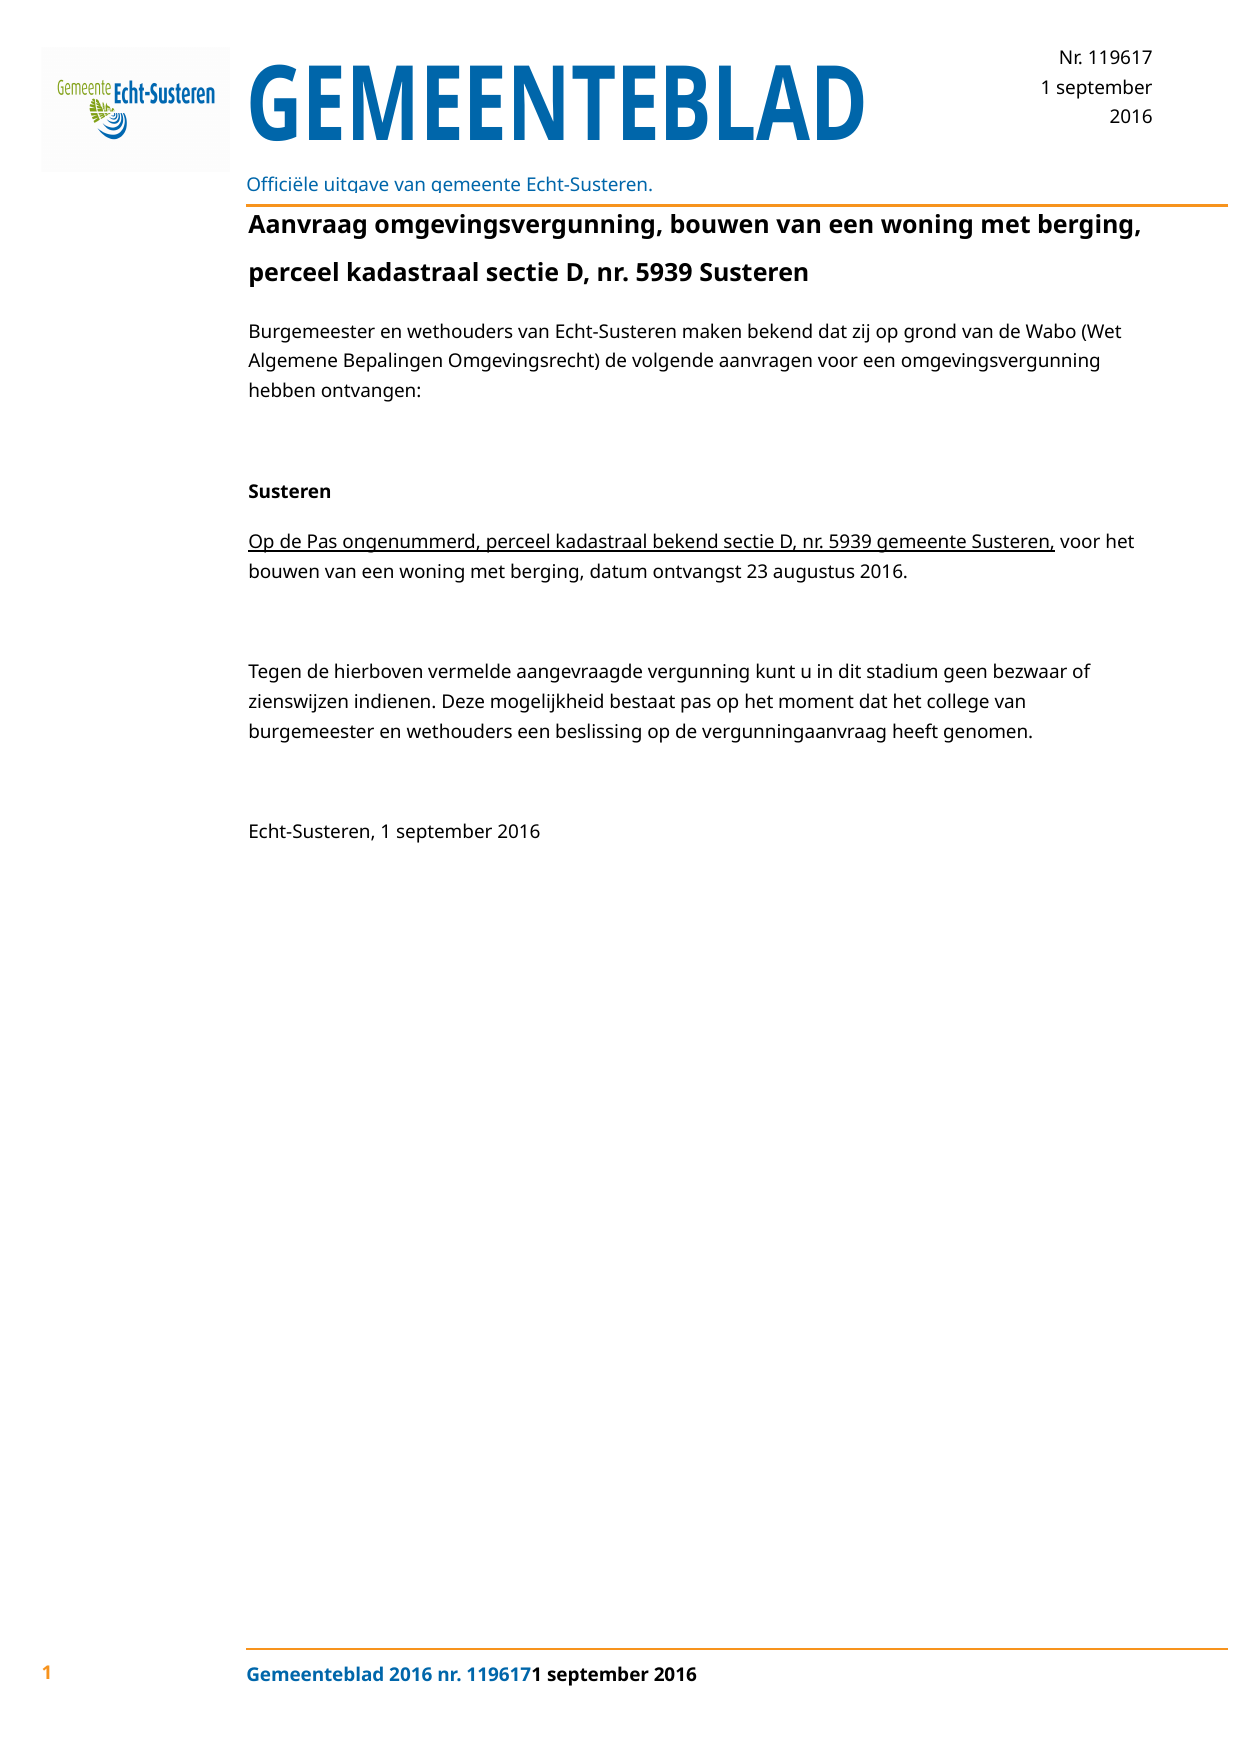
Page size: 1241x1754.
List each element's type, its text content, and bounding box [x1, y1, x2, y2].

text Aanvraag omgevingsvergunning, bouwen van een woning met berging, perceel kadastraal sectie D, nr. 5939 Susteren [248, 207, 1152, 288]
text Tegen de hierboven vermelde aangevraagde vergunning kunt u in dit stadium geen bezwaar of zienswijzen indienen. Deze mogelijkheid bestaat pas op het moment dat het college van burgemeester en wethouders een beslissing op de vergunningaanvraag heeft genomen. [248, 659, 1152, 744]
text Susteren [248, 478, 1152, 504]
text Echt-Susteren, 1 september 2016 [248, 819, 1152, 844]
picture [41, 47, 231, 172]
text Burgemeester en wethouders van Echt-Susteren maken bekend dat zij op grond van de Wabo (Wet Algemene Bepalingen Omgevingsrecht) de volgende aanvragen voor een omgevingsvergunning hebben ontvangen: [248, 318, 1152, 403]
text Op de Pas ongenummerd, perceel kadastraal bekend sectie D, nr. 5939 gemeente Susteren, voor het bouwen van een woning met berging, datum ontvangst 23 augustus 2016. [248, 528, 1152, 584]
